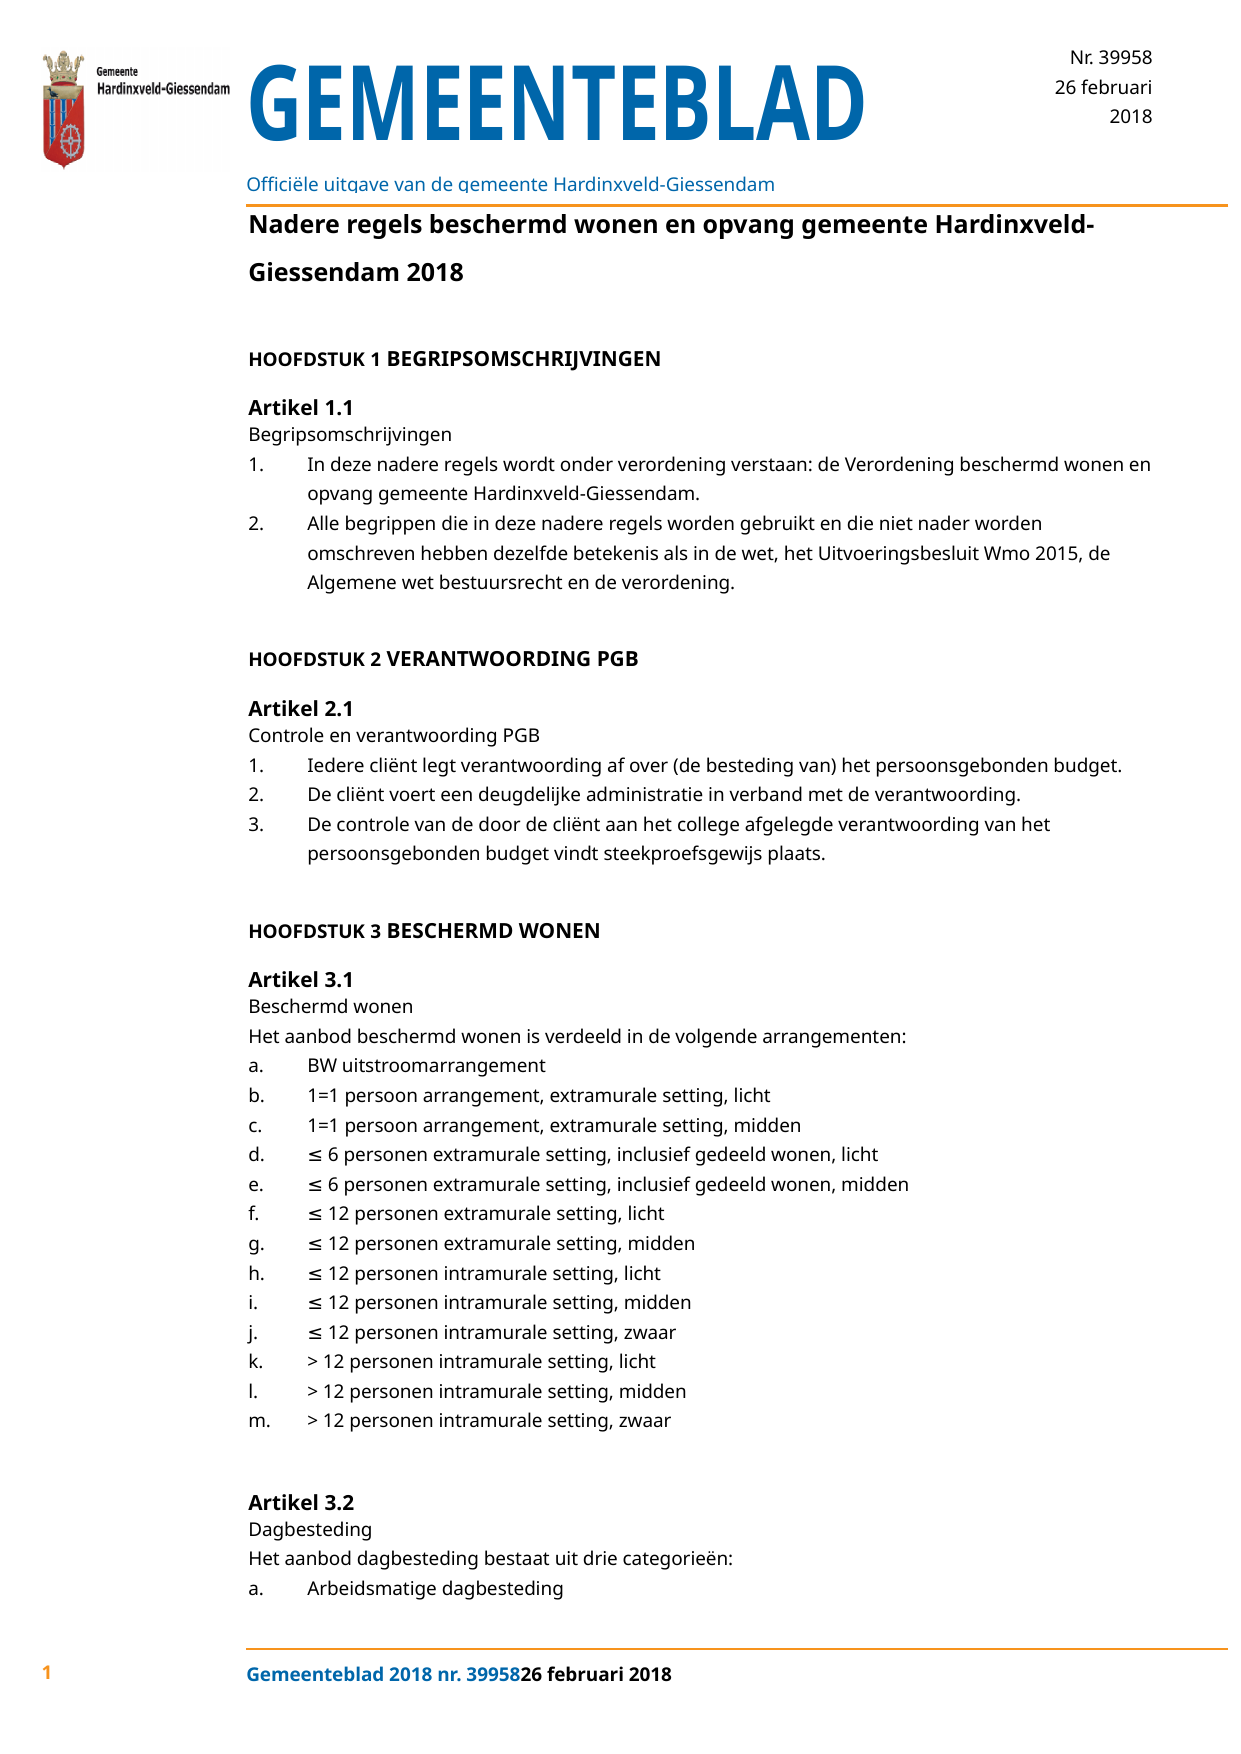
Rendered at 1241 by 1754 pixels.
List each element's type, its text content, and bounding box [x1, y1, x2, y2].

text Artikel 3.2 [248, 1488, 1152, 1516]
list 1=1 persoon arrangement, extramurale setting, licht [248, 1082, 1152, 1108]
list Alle begrippen die in deze nadere regels worden gebruikt en die niet nader worden omschreven hebben dezelfde betekenis als in de wet, het Uitvoeringsbesluit Wmo 2015, de Algemene wet bestuursrecht en de verordening. [248, 510, 1152, 595]
text Artikel 2.1 [248, 694, 1152, 722]
text Dagbesteding [248, 1516, 1152, 1542]
list De cliënt voert een deugdelijke administratie in verband met de verantwoording. [248, 781, 1152, 807]
text Beschermd wonen [248, 993, 1152, 1019]
list De controle van de door de cliënt aan het college afgelegde verantwoording van het persoonsgebonden budget vindt steekproefsgewijs plaats. [248, 811, 1152, 866]
picture [41, 47, 231, 172]
list > 12 personen intramurale setting, zwaar [248, 1408, 1152, 1433]
list > 12 personen intramurale setting, midden [248, 1378, 1152, 1404]
text HOOFDSTUK 2 VERANTWOORDING PGB [248, 644, 1152, 673]
list ≤ 12 personen extramurale setting, licht [248, 1201, 1152, 1226]
list ≤ 12 personen intramurale setting, zwaar [248, 1319, 1152, 1344]
list ≤ 12 personen extramurale setting, midden [248, 1230, 1152, 1256]
text Het aanbod beschermd wonen is verdeeld in de volgende arrangementen: [248, 1023, 1152, 1049]
text Nadere regels beschermd wonen en opvang gemeente Hardinxveld-Giessendam 2018 [248, 207, 1152, 288]
list > 12 personen intramurale setting, licht [248, 1348, 1152, 1374]
text Artikel 3.1 [248, 965, 1152, 993]
list ≤ 12 personen intramurale setting, licht [248, 1260, 1152, 1285]
list In deze nadere regels wordt onder verordening verstaan: de Verordening beschermd wonen en opvang gemeente Hardinxveld-Giessendam. [248, 451, 1152, 506]
text Begripsomschrijvingen [248, 421, 1152, 447]
list ≤ 12 personen intramurale setting, midden [248, 1289, 1152, 1315]
text HOOFDSTUK 1 BEGRIPSOMSCHRIJVINGEN [248, 344, 1152, 372]
text HOOFDSTUK 3 BESCHERMD WONEN [248, 916, 1152, 944]
list BW uitstroomarrangement [248, 1053, 1152, 1078]
list ≤ 6 personen extramurale setting, inclusief gedeeld wonen, midden [248, 1171, 1152, 1197]
list ≤ 6 personen extramurale setting, inclusief gedeeld wonen, licht [248, 1141, 1152, 1167]
list 1=1 persoon arrangement, extramurale setting, midden [248, 1112, 1152, 1137]
list Arbeidsmatige dagbesteding [248, 1575, 1152, 1601]
text Het aanbod dagbesteding bestaat uit drie categorieën: [248, 1546, 1152, 1571]
text Controle en verantwoording PGB [248, 722, 1152, 748]
text Artikel 1.1 [248, 393, 1152, 421]
list Iedere cliënt legt verantwoording af over (de besteding van) het persoonsgebonden budget. [248, 752, 1152, 777]
